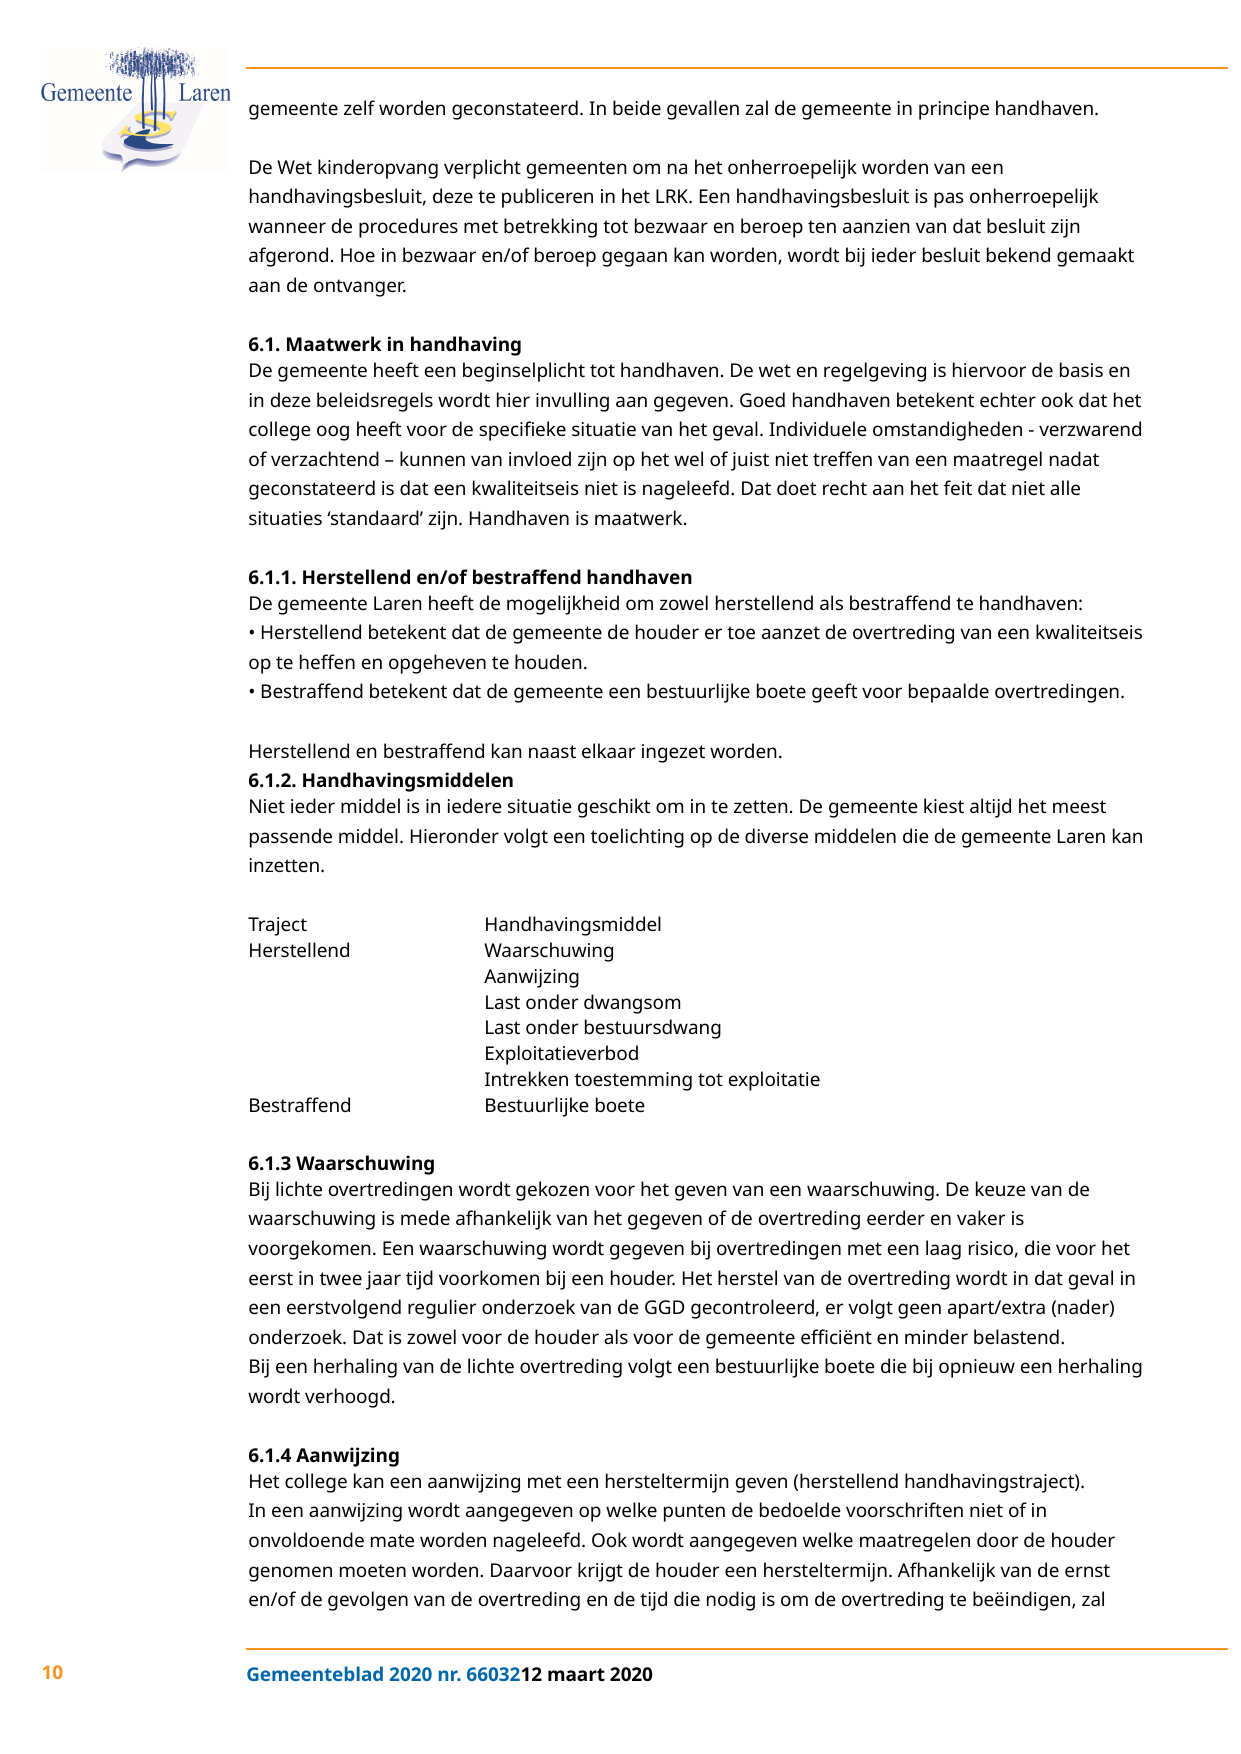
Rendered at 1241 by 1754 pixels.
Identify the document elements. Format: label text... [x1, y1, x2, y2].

text De gemeente Laren heeft de mogelijkheid om zowel herstellend als bestraffend te handhaven: [248, 590, 1152, 616]
text 6.1.3 Waarschuwing [248, 1150, 1152, 1176]
table_cell Herstellend [248, 938, 484, 963]
text De gemeente heeft een beginselplicht tot handhaven. De wet en regelgeving is hiervoor de basis en in deze beleidsregels wordt hier invulling aan gegeven. Goed handhaven betekent echter ook dat het college oog heeft voor de specifieke situatie van het geval. Individuele omstandigheden - verzwarend of verzachtend – kunnen van invloed zijn op het wel of juist niet treffen van een maatregel nadat geconstateerd is dat een kwaliteitseis niet is nageleefd. Dat doet recht aan het feit dat niet alle situaties ‘standaard’ zijn. Handhaven is maatwerk. [248, 357, 1152, 531]
text In een aanwijzing wordt aangegeven op welke punten de bedoelde voorschriften niet of in onvoldoende mate worden nageleefd. Ook wordt aangegeven welke maatregelen door de houder genomen moeten worden. Daarvoor krijgt de houder een hersteltermijn. Afhankelijk van de ernst en/of de gevolgen van de overtreding en de tijd die nodig is om de overtreding te beëindigen, zal [248, 1498, 1152, 1612]
table_cell Bestraffend [248, 1092, 484, 1117]
table_cell [248, 1066, 484, 1092]
text gemeente zelf worden geconstateerd. In beide gevallen zal de gemeente in principe handhaven. [248, 95, 1152, 121]
text • Herstellend betekent dat de gemeente de houder er toe aanzet de overtreding van een kwaliteitseis op te heffen en opgeheven te houden. [248, 619, 1152, 675]
picture [41, 47, 231, 172]
text 6.1.2. Handhavingsmiddelen [248, 767, 1152, 793]
table_cell [248, 989, 484, 1014]
text 6.1.4 Aanwijzing [248, 1442, 1152, 1468]
table_cell Aanwijzing [484, 963, 1152, 989]
table_header Traject [248, 912, 484, 937]
table_cell Last onder dwangsom [484, 989, 1152, 1014]
table_cell Intrekken toestemming tot exploitatie [484, 1066, 1152, 1092]
text Bij een herhaling van de lichte overtreding volgt een bestuurlijke boete die bij opnieuw een herhaling wordt verhoogd. [248, 1353, 1152, 1409]
table_cell Bestuurlijke boete [484, 1092, 1152, 1117]
text • Bestraffend betekent dat de gemeente een bestuurlijke boete geeft voor bepaalde overtredingen. [248, 679, 1152, 704]
text Herstellend en bestraffend kan naast elkaar ingezet worden. [248, 738, 1152, 764]
text 6.1.1. Herstellend en/of bestraffend handhaven [248, 564, 1152, 590]
table_cell Last onder bestuursdwang [484, 1015, 1152, 1040]
table_cell Exploitatieverbod [484, 1040, 1152, 1066]
text 6.1. Maatwerk in handhaving [248, 331, 1152, 357]
table_cell [248, 963, 484, 989]
text De Wet kinderopvang verplicht gemeenten om na het onherroepelijk worden van een handhavingsbesluit, deze te publiceren in het LRK. Een handhavingsbesluit is pas onherroepelijk wanneer de procedures met betrekking tot bezwaar en beroep ten aanzien van dat besluit zijn afgerond. Hoe in bezwaar en/of beroep gegaan kan worden, wordt bij ieder besluit bekend gemaakt aan de ontvanger. [248, 154, 1152, 298]
table_cell Waarschuwing [484, 938, 1152, 963]
table_cell [248, 1040, 484, 1066]
text Het college kan een aanwijzing met een hersteltermijn geven (herstellend handhavingstraject). [248, 1468, 1152, 1494]
table_header Handhavingsmiddel [484, 912, 1152, 937]
text Niet ieder middel is in iedere situatie geschikt om in te zetten. De gemeente kiest altijd het meest passende middel. Hieronder volgt een toelichting op de diverse middelen die de gemeente Laren kan inzetten. [248, 793, 1152, 878]
text Bij lichte overtredingen wordt gekozen voor het geven van een waarschuwing. De keuze van de waarschuwing is mede afhankelijk van het gegeven of de overtreding eerder en vaker is voorgekomen. Een waarschuwing wordt gegeven bij overtredingen met een laag risico, die voor het eerst in twee jaar tijd voorkomen bij een houder. Het herstel van de overtreding wordt in dat geval in een eerstvolgend regulier onderzoek van de GGD gecontroleerd, er volgt geen apart/extra (nader) onderzoek. Dat is zowel voor de houder als voor de gemeente efficiënt en minder belastend. [248, 1176, 1152, 1350]
table_cell [248, 1015, 484, 1040]
